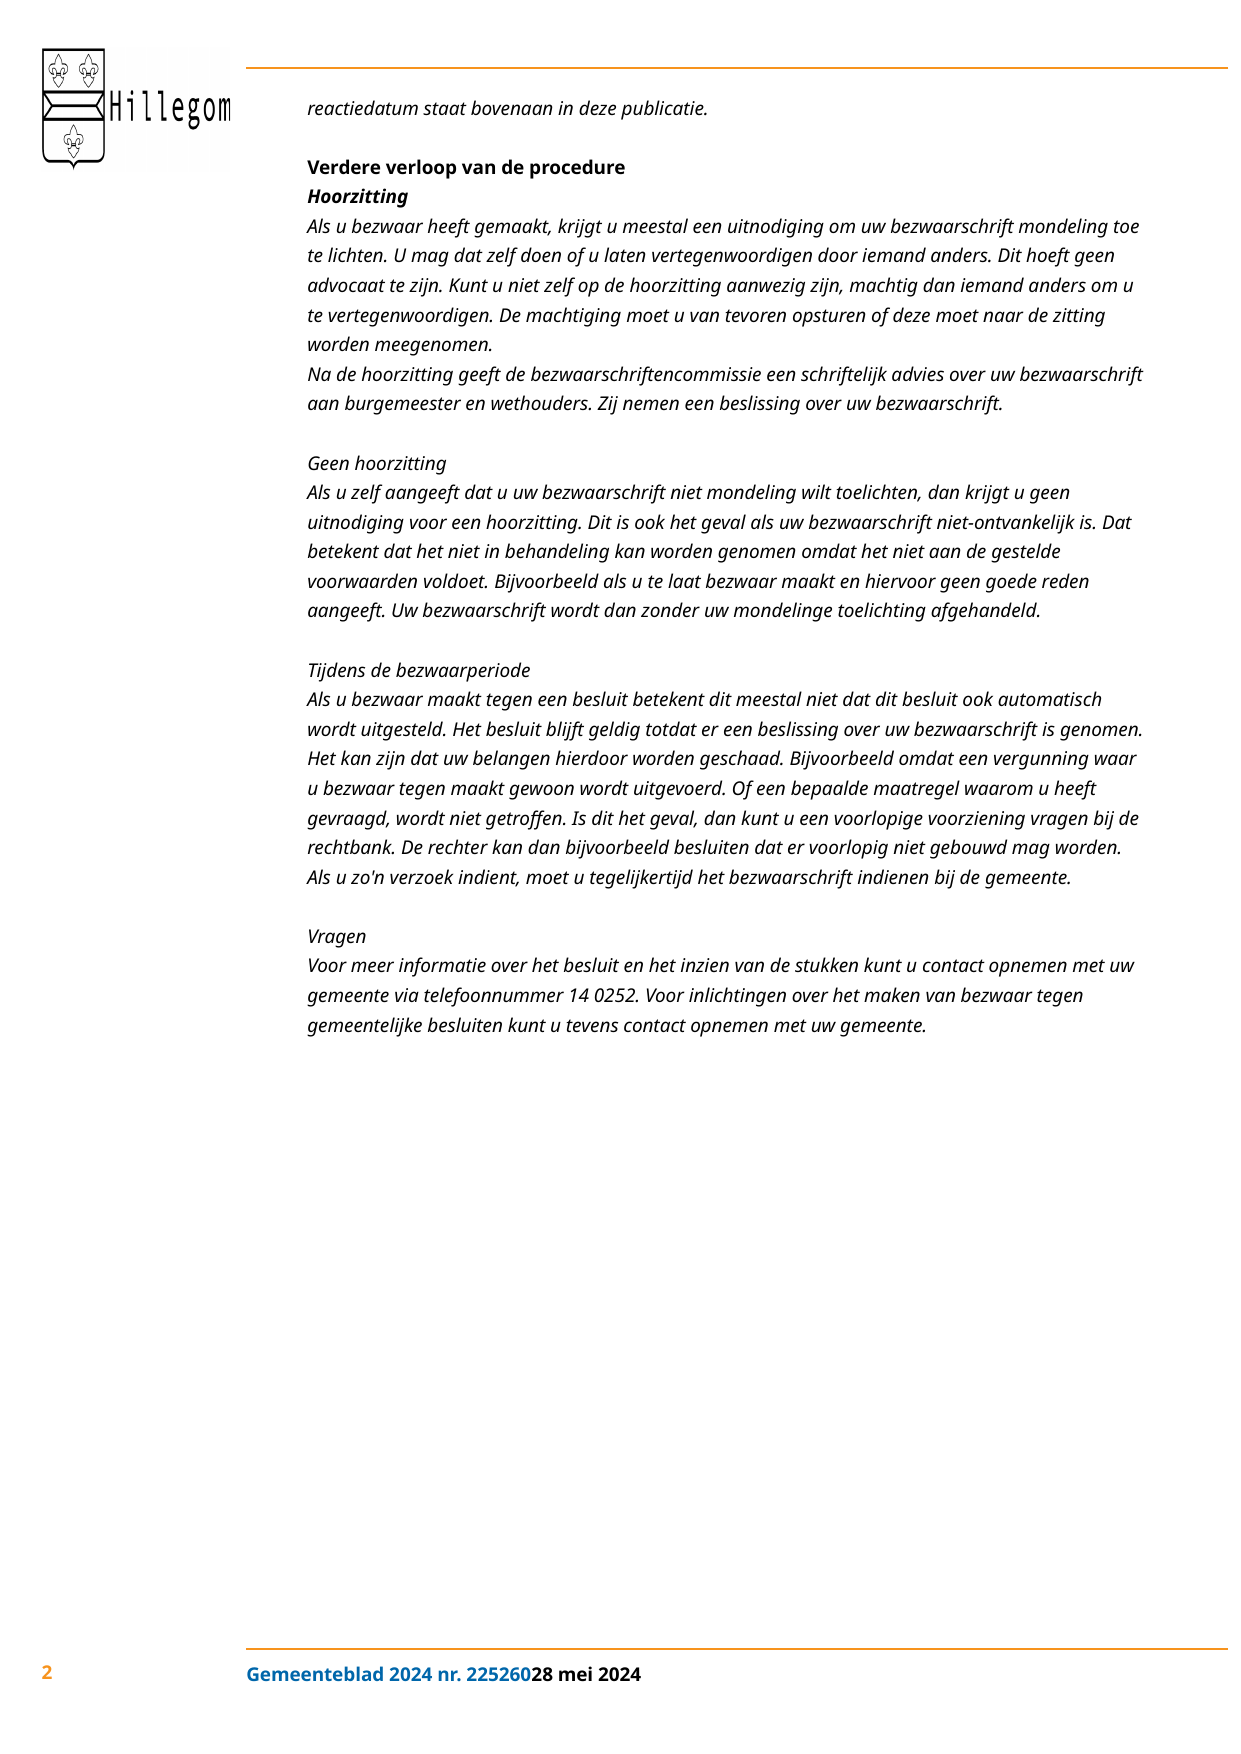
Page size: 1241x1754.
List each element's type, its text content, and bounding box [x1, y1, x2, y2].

list Vragen [248, 923, 1152, 949]
list Geen hoorzitting [248, 450, 1152, 476]
list reactiedatum staat bovenaan in deze publicatie. [248, 95, 1152, 121]
list Voor meer informatie over het besluit en het inzien van de stukken kunt u contact opnemen met uw gemeente via telefoonnummer 14 0252. Voor inlichtingen over het maken van bezwaar tegen gemeentelijke besluiten kunt u tevens contact opnemen met uw gemeente. [248, 953, 1152, 1038]
list Verdere verloop van de procedure [248, 154, 1152, 180]
picture [41, 47, 231, 172]
list Als u bezwaar heeft gemaakt, krijgt u meestal een uitnodiging om uw bezwaarschrift mondeling toe te lichten. U mag dat zelf doen of u laten vertegenwoordigen door iemand anders. Dit hoeft geen advocaat te zijn. Kunt u niet zelf op de hoorzitting aanwezig zijn, machtig dan iemand anders om u te vertegenwoordigen. De machtiging moet u van tevoren opsturen of deze moet naar de zitting worden meegenomen. [248, 213, 1152, 357]
list Tijdens de bezwaarperiode [248, 657, 1152, 683]
list Hoorzitting [248, 183, 1152, 209]
list Als u bezwaar maakt tegen een besluit betekent dit meestal niet dat dit besluit ook automatisch wordt uitgesteld. Het besluit blijft geldig totdat er een beslissing over uw bezwaarschrift is genomen. Het kan zijn dat uw belangen hierdoor worden geschaad. Bijvoorbeeld omdat een vergunning waar u bezwaar tegen maakt gewoon wordt uitgevoerd. Of een bepaalde maatregel waarom u heeft gevraagd, wordt niet getroffen. Is dit het geval, dan kunt u een voorlopige voorziening vragen bij de rechtbank. De rechter kan dan bijvoorbeeld besluiten dat er voorlopig niet gebouwd mag worden. Als u zo'n verzoek indient, moet u tegelijkertijd het bezwaarschrift indienen bij de gemeente. [248, 686, 1152, 890]
list Als u zelf aangeeft dat u uw bezwaarschrift niet mondeling wilt toelichten, dan krijgt u geen uitnodiging voor een hoorzitting. Dit is ook het geval als uw bezwaarschrift niet-ontvankelijk is. Dat betekent dat het niet in behandeling kan worden genomen omdat het niet aan de gestelde voorwaarden voldoet. Bijvoorbeeld als u te laat bezwaar maakt en hiervoor geen goede reden aangeeft. Uw bezwaarschrift wordt dan zonder uw mondelinge toelichting afgehandeld. [248, 479, 1152, 623]
list Na de hoorzitting geeft de bezwaarschriftencommissie een schriftelijk advies over uw bezwaarschrift aan burgemeester en wethouders. Zij nemen een beslissing over uw bezwaarschrift. [248, 361, 1152, 416]
